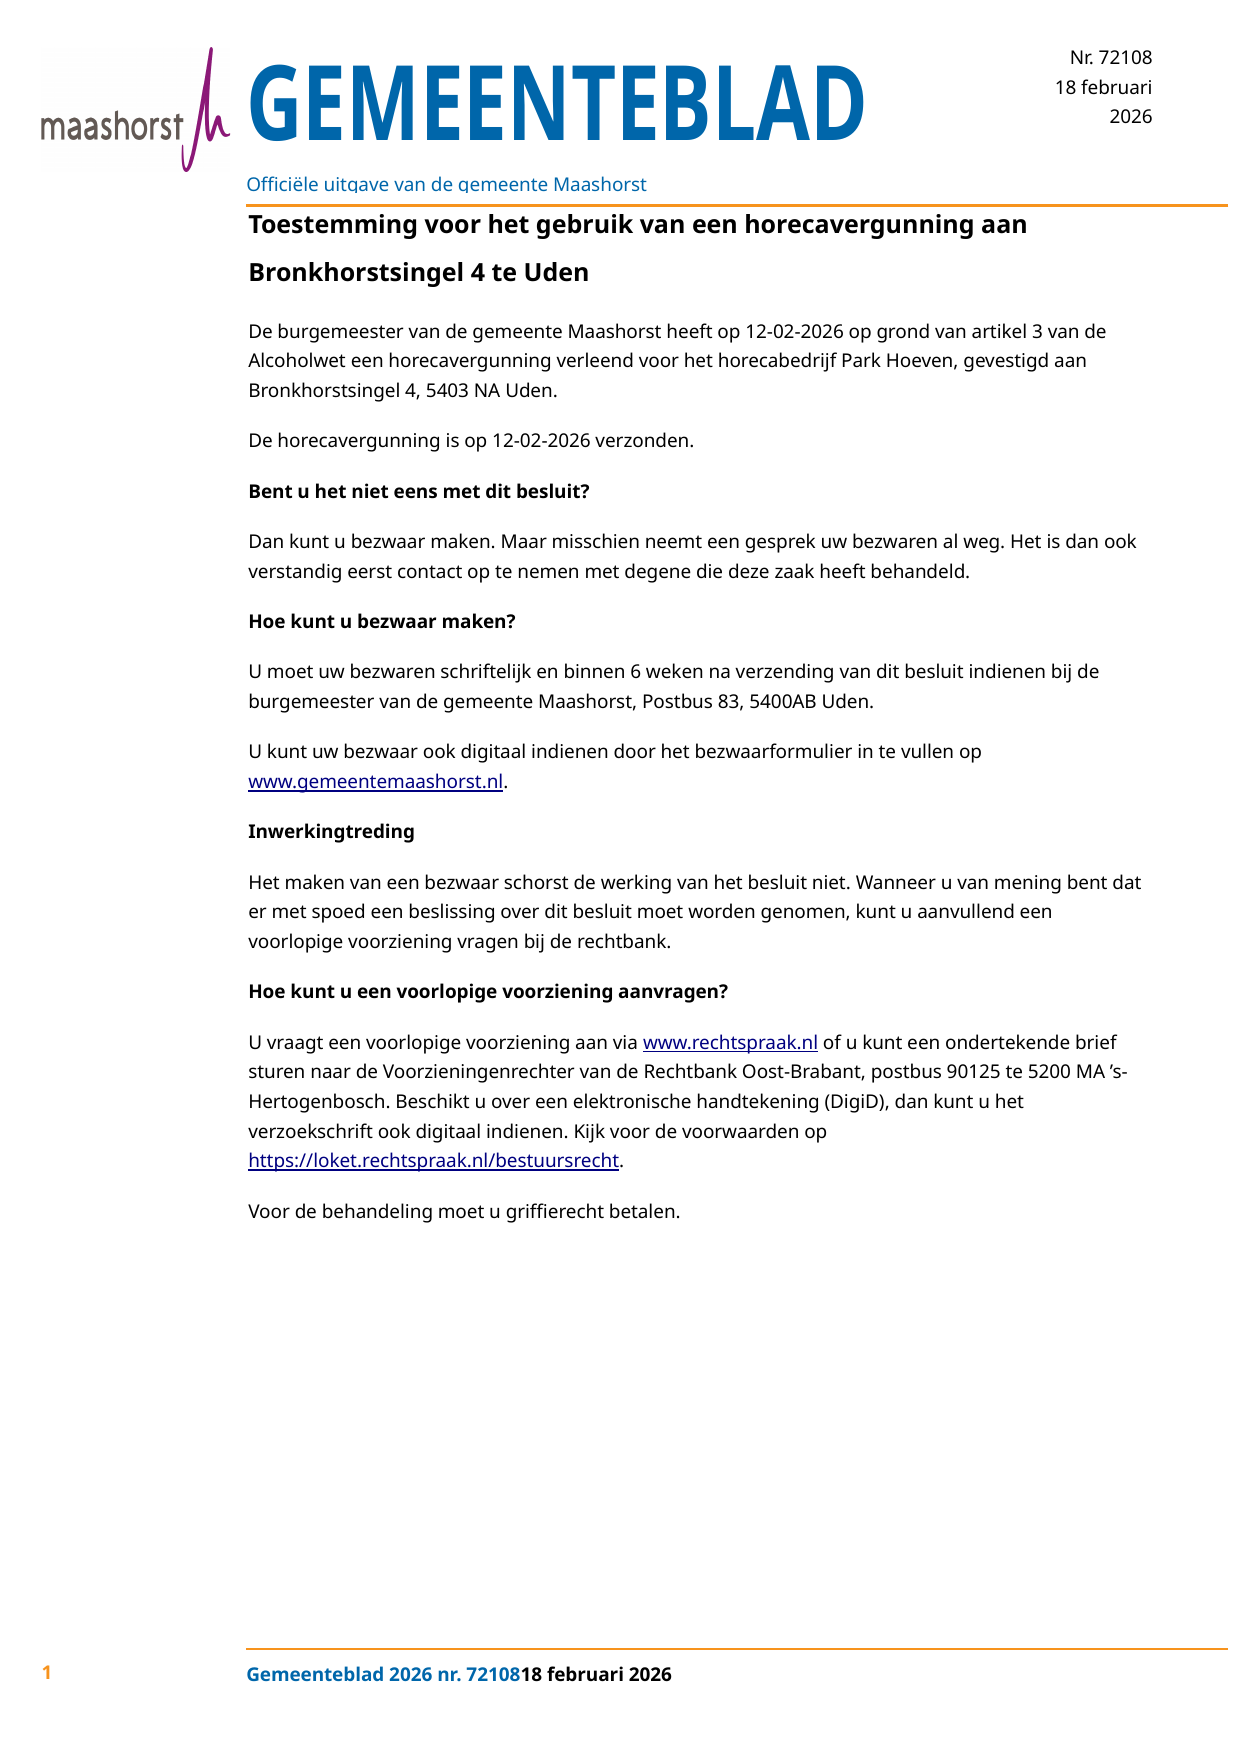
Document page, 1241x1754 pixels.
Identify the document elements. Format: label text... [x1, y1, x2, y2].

text Dan kunt u bezwaar maken. Maar misschien neemt een gesprek uw bezwaren al weg. Het is dan ook verstandig eerst contact op te nemen met degene die deze zaak heeft behandeld. [248, 528, 1152, 584]
text U vraagt een voorlopige voorziening aan via www.rechtspraak.nl of u kunt een ondertekende brief sturen naar de Voorzieningenrechter van de Rechtbank Oost-Brabant, postbus 90125 te 5200 MA ’s-Hertogenbosch. Beschikt u over een elektronische handtekening (DigiD), dan kunt u het verzoekschrift ook digitaal indienen. Kijk voor de voorwaarden op https://loket.rechtspraak.nl/bestuursrecht. [248, 1029, 1152, 1173]
text Toestemming voor het gebruik van een horecavergunning aan Bronkhorstsingel 4 te Uden [248, 207, 1152, 288]
text Voor de behandeling moet u griffierecht betalen. [248, 1198, 1152, 1224]
text De horecavergunning is op 12-02-2026 verzonden. [248, 427, 1152, 453]
text U kunt uw bezwaar ook digitaal indienen door het bezwaarformulier in te vullen op www.gemeentemaashorst.nl. [248, 739, 1152, 794]
text Bent u het niet eens met dit besluit? [248, 478, 1152, 504]
text Inwerkingtreding [248, 819, 1152, 844]
text Hoe kunt u bezwaar maken? [248, 608, 1152, 634]
text Het maken van een bezwaar schorst de werking van het besluit niet. Wanneer u van mening bent dat er met spoed een beslissing over dit besluit moet worden genomen, kunt u aanvullend een voorlopige voorziening vragen bij de rechtbank. [248, 869, 1152, 954]
text U moet uw bezwaren schriftelijk en binnen 6 weken na verzending van dit besluit indienen bij de burgemeester van de gemeente Maashorst, Postbus 83, 5400AB Uden. [248, 659, 1152, 714]
text Hoe kunt u een voorlopige voorziening aanvragen? [248, 979, 1152, 1004]
picture [41, 47, 231, 172]
text De burgemeester van de gemeente Maashorst heeft op 12-02-2026 op grond van artikel 3 van de Alcoholwet een horecavergunning verleend voor het horecabedrijf Park Hoeven, gevestigd aan Bronkhorstsingel 4, 5403 NA Uden. [248, 318, 1152, 403]
